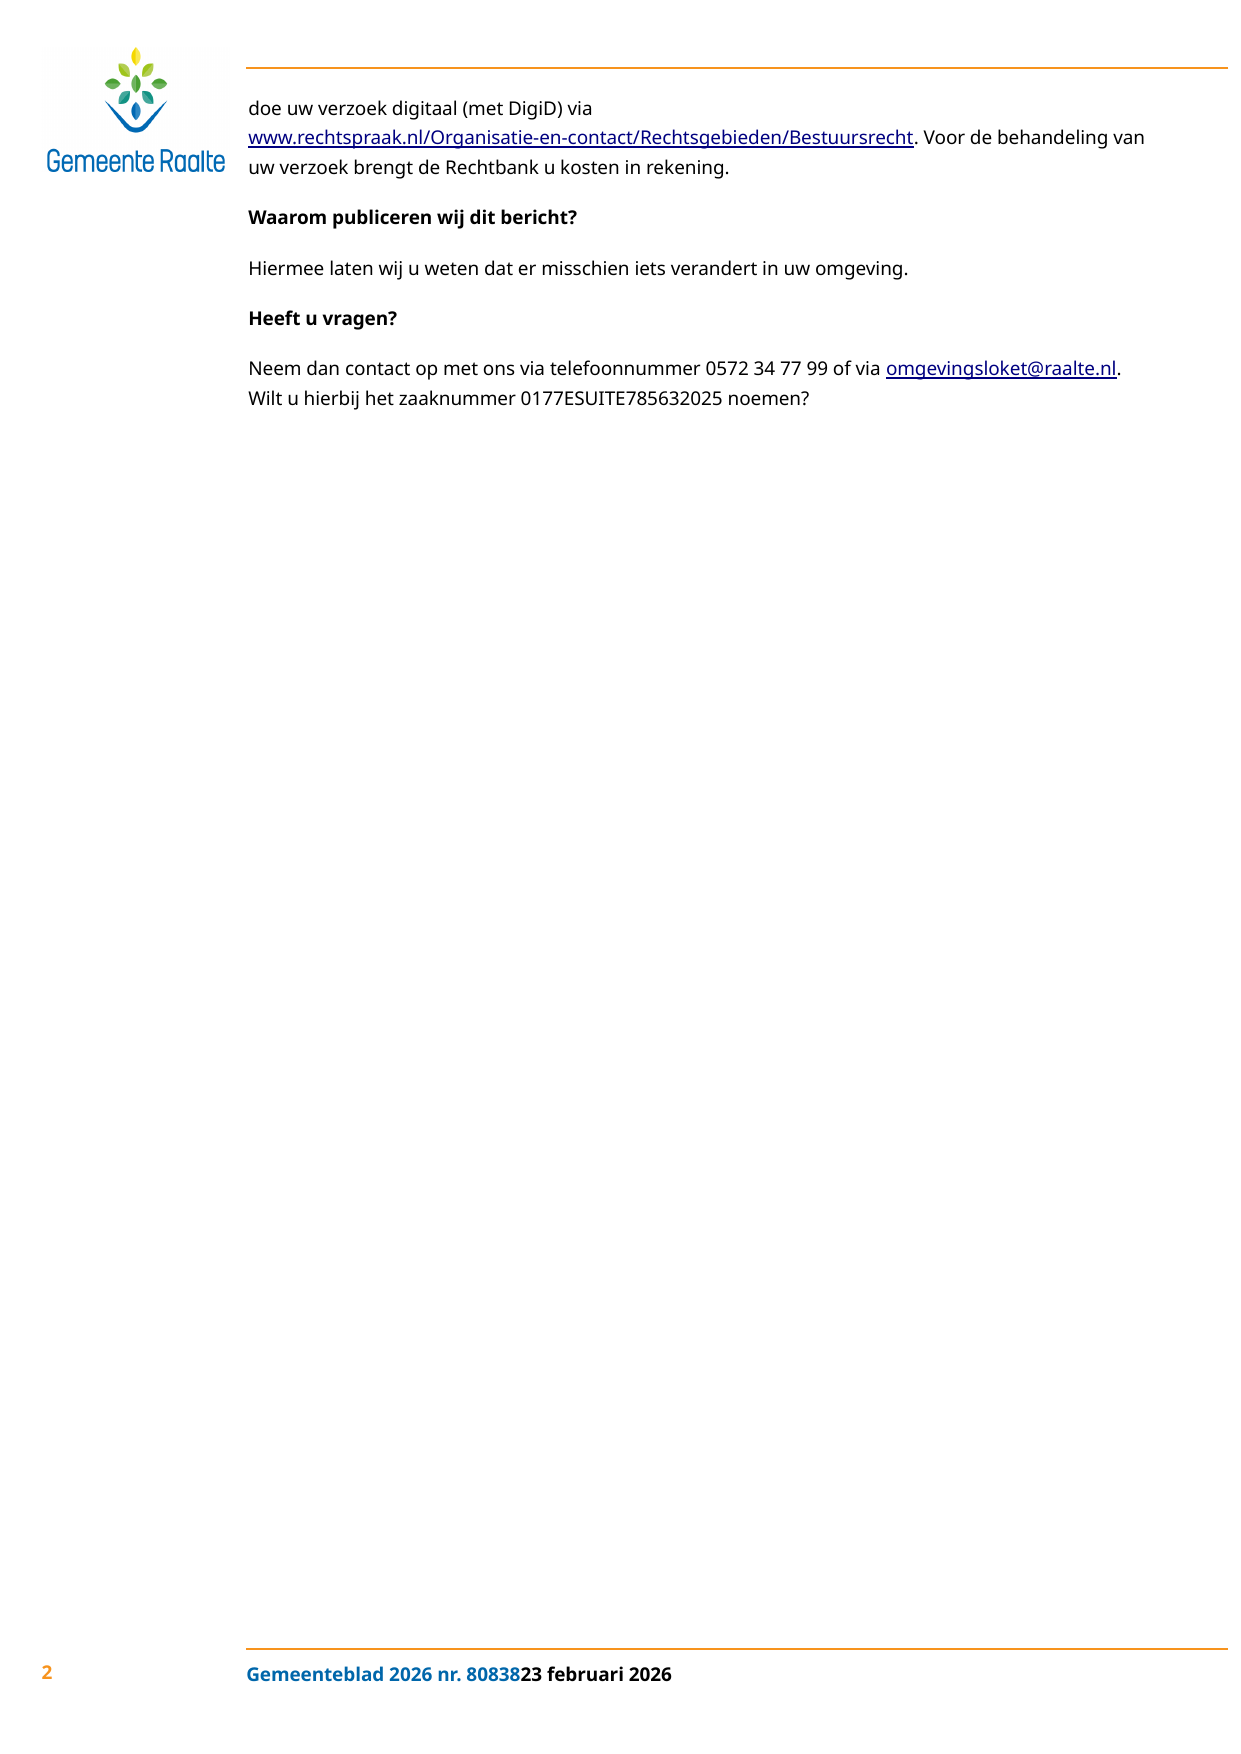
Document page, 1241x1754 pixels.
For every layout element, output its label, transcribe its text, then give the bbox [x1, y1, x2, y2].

text Hiermee laten wij u weten dat er misschien iets verandert in uw omgeving. [248, 255, 1152, 281]
text Neem dan contact op met ons via telefoonnummer 0572 34 77 99 of via omgevingsloket@raalte.nl. Wilt u hierbij het zaaknummer 0177ESUITE785632025 noemen? [248, 356, 1152, 411]
text Waarom publiceren wij dit bericht? [248, 204, 1152, 230]
picture [41, 47, 231, 172]
text Heeft u vragen? [248, 305, 1152, 331]
text doe uw verzoek digitaal (met DigiD) via www.rechtspraak.nl/Organisatie-en-contact/Rechtsgebieden/Bestuursrecht. Voor de behandeling van uw verzoek brengt de Rechtbank u kosten in rekening. [248, 95, 1152, 180]
